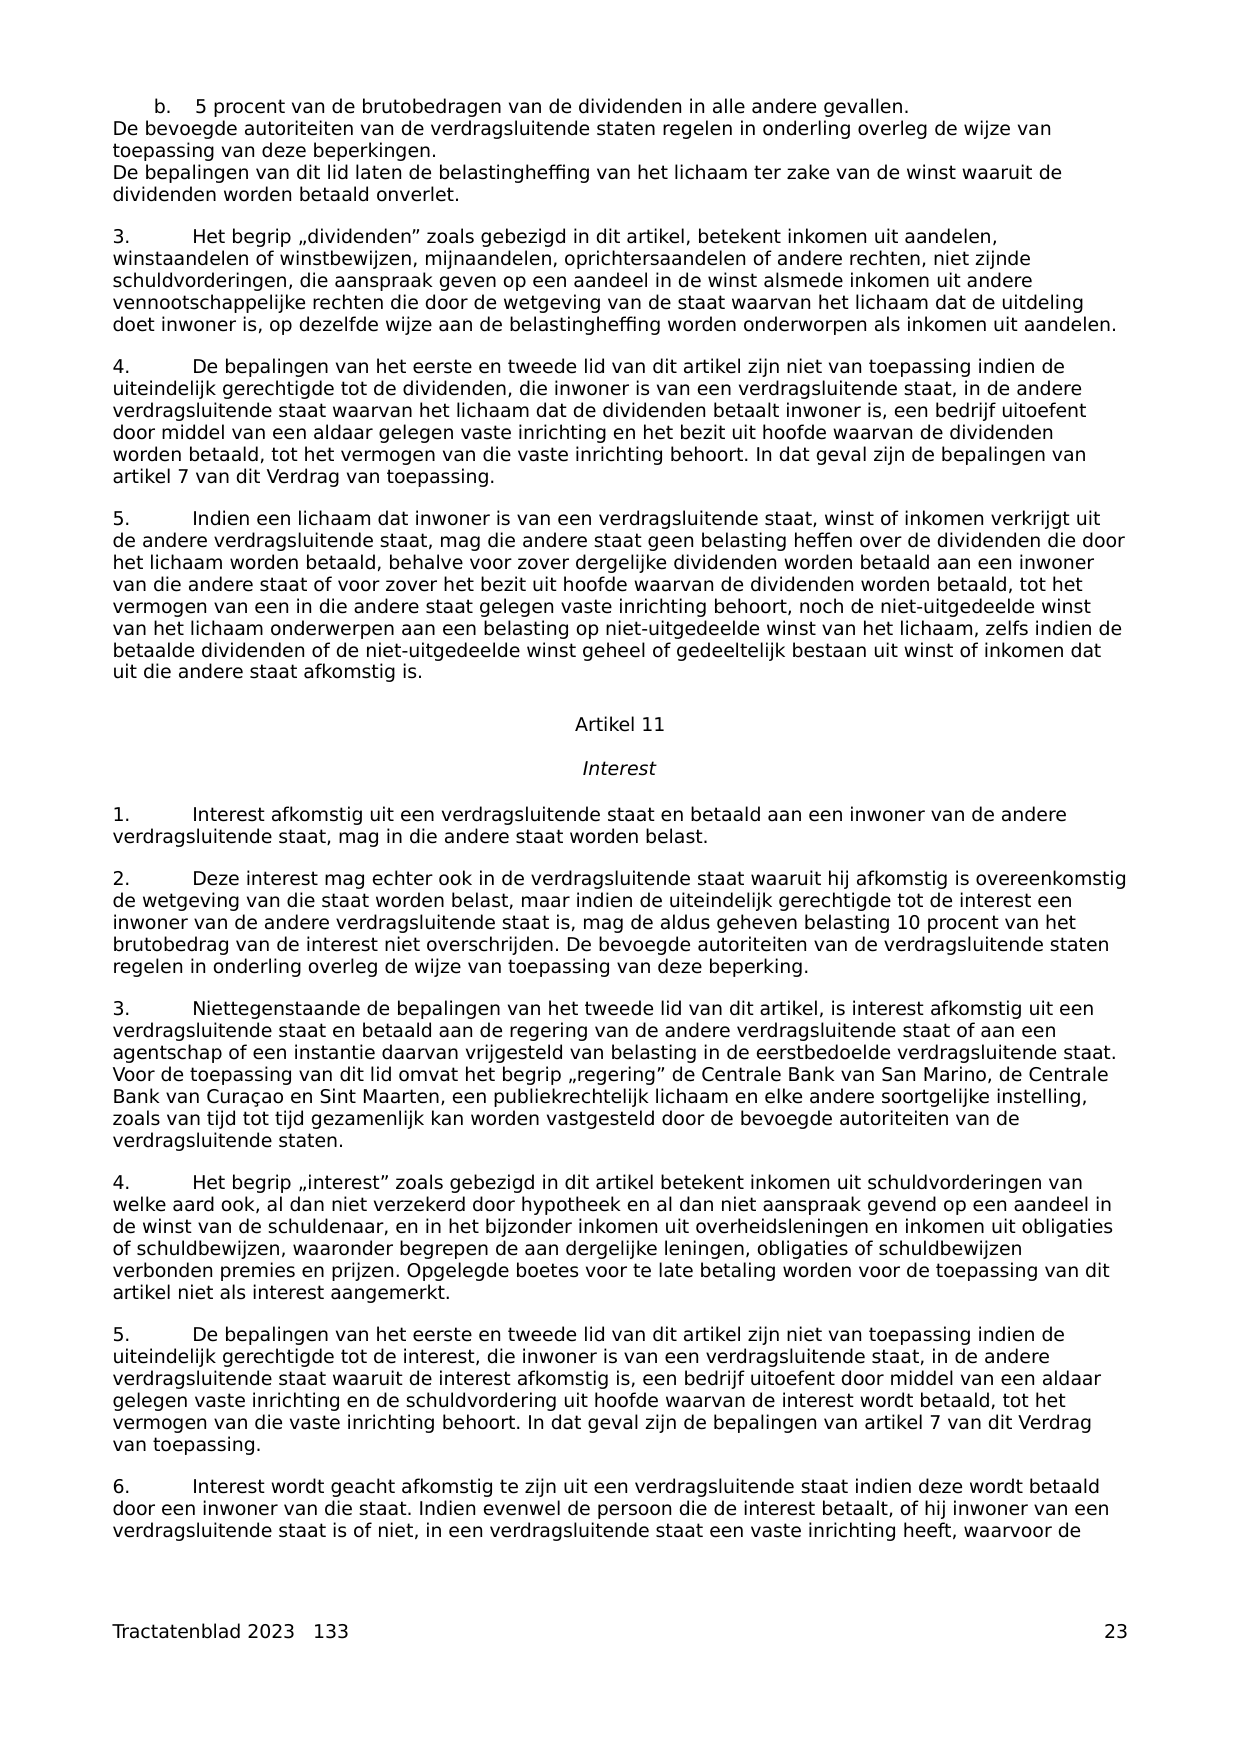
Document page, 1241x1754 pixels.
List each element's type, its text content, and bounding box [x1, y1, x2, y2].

text 2. Deze interest mag echter ook in de verdragsluitende staat waaruit hij afkomstig is overeenkomstig de wetgeving van die staat worden belast, maar indien de uiteindelijk gerechtigde tot de interest een inwoner van de andere verdragsluitende staat is, mag de aldus geheven belasting 10 procent van het brutobedrag van de interest niet overschrijden. De bevoegde autoriteiten van de verdragsluitende staten regelen in onderling overleg de wijze van toepassing van deze beperking. [112, 868, 1128, 978]
text 3. Het begrip „dividenden” zoals gebezigd in dit artikel, betekent inkomen uit aandelen, winstaandelen of winstbewijzen, mijnaandelen, oprichtersaandelen of andere rechten, niet zijnde schuldvorderingen, die aanspraak geven op een aandeel in de winst alsmede inkomen uit andere vennootschappelijke rechten die door de wetgeving van de staat waarvan het lichaam dat de uitdeling doet inwoner is, op dezelfde wijze aan de belastingheffing worden onderworpen als inkomen uit aandelen. [112, 226, 1128, 336]
text 5. Indien een lichaam dat inwoner is van een verdragsluitende staat, winst of inkomen verkrijgt uit de andere verdragsluitende staat, mag die andere staat geen belasting heffen over de dividenden die door het lichaam worden betaald, behalve voor zover dergelijke dividenden worden betaald aan een inwoner van die andere staat of voor zover het bezit uit hoofde waarvan de dividenden worden betaald, tot het vermogen van een in die andere staat gelegen vaste inrichting behoort, noch de niet-uitgedeelde winst van het lichaam onderwerpen aan een belasting op niet-uitgedeelde winst van het lichaam, zelfs indien de betaalde dividenden of de niet-uitgedeelde winst geheel of gedeeltelijk bestaan uit winst of inkomen dat uit die andere staat afkomstig is. [112, 508, 1128, 683]
text De bepalingen van dit lid laten de belastingheffing van het lichaam ter zake van de winst waaruit de dividenden worden betaald onverlet. [112, 162, 1128, 206]
text 4. Het begrip „interest” zoals gebezigd in dit artikel betekent inkomen uit schuldvorderingen van welke aard ook, al dan niet verzekerd door hypotheek en al dan niet aanspraak gevend op een aandeel in de winst van de schuldenaar, en in het bijzonder inkomen uit overheidsleningen en inkomen uit obligaties of schuldbewijzen, waaronder begrepen de aan dergelijke leningen, obligaties of schuldbewijzen verbonden premies en prijzen. Opgelegde boetes voor te late betaling worden voor de toepassing van dit artikel niet als interest aangemerkt. [112, 1172, 1128, 1304]
text 3. Niettegenstaande de bepalingen van het tweede lid van dit artikel, is interest afkomstig uit een verdragsluitende staat en betaald aan de regering van de andere verdragsluitende staat of aan een agentschap of een instantie daarvan vrijgesteld van belasting in de eerstbedoelde verdragsluitende staat. Voor de toepassing van dit lid omvat het begrip „regering” de Centrale Bank van San Marino, de Centrale Bank van Curaçao en Sint Maarten, een publiekrechtelijk lichaam en elke andere soortgelijke instelling, zoals van tijd tot tijd gezamenlijk kan worden vastgesteld door de bevoegde autoriteiten van de verdragsluitende staten. [112, 998, 1128, 1152]
text 4. De bepalingen van het eerste en tweede lid van dit artikel zijn niet van toepassing indien de uiteindelijk gerechtigde tot de dividenden, die inwoner is van een verdragsluitende staat, in de andere verdragsluitende staat waarvan het lichaam dat de dividenden betaalt inwoner is, een bedrijf uitoefent door middel van een aldaar gelegen vaste inrichting en het bezit uit hoofde waarvan de dividenden worden betaald, tot het vermogen van die vaste inrichting behoort. In dat geval zijn de bepalingen van artikel 7 van dit Verdrag van toepassing. [112, 356, 1128, 488]
text b. 5 procent van de brutobedragen van de dividenden in alle andere gevallen. [153, 96, 1128, 118]
text De bevoegde autoriteiten van de verdragsluitende staten regelen in onderling overleg de wijze van toepassing van deze beperkingen. [112, 118, 1128, 162]
text 6. Interest wordt geacht afkomstig te zijn uit een verdragsluitende staat indien deze wordt betaald door een inwoner van die staat. Indien evenwel de persoon die de interest betaalt, of hij inwoner van een verdragsluitende staat is of niet, in een verdragsluitende staat een vaste inrichting heeft, waarvoor de [112, 1476, 1128, 1542]
text 1. Interest afkomstig uit een verdragsluitende staat en betaald aan een inwoner van de andere verdragsluitende staat, mag in die andere staat worden belast. [112, 804, 1128, 848]
subtitle Artikel 11 Interest [112, 713, 1128, 779]
text 5. De bepalingen van het eerste en tweede lid van dit artikel zijn niet van toepassing indien de uiteindelijk gerechtigde tot de interest, die inwoner is van een verdragsluitende staat, in de andere verdragsluitende staat waaruit de interest afkomstig is, een bedrijf uitoefent door middel van een aldaar gelegen vaste inrichting en de schuldvordering uit hoofde waarvan de interest wordt betaald, tot het vermogen van die vaste inrichting behoort. In dat geval zijn de bepalingen van artikel 7 van dit Verdrag van toepassing. [112, 1324, 1128, 1456]
